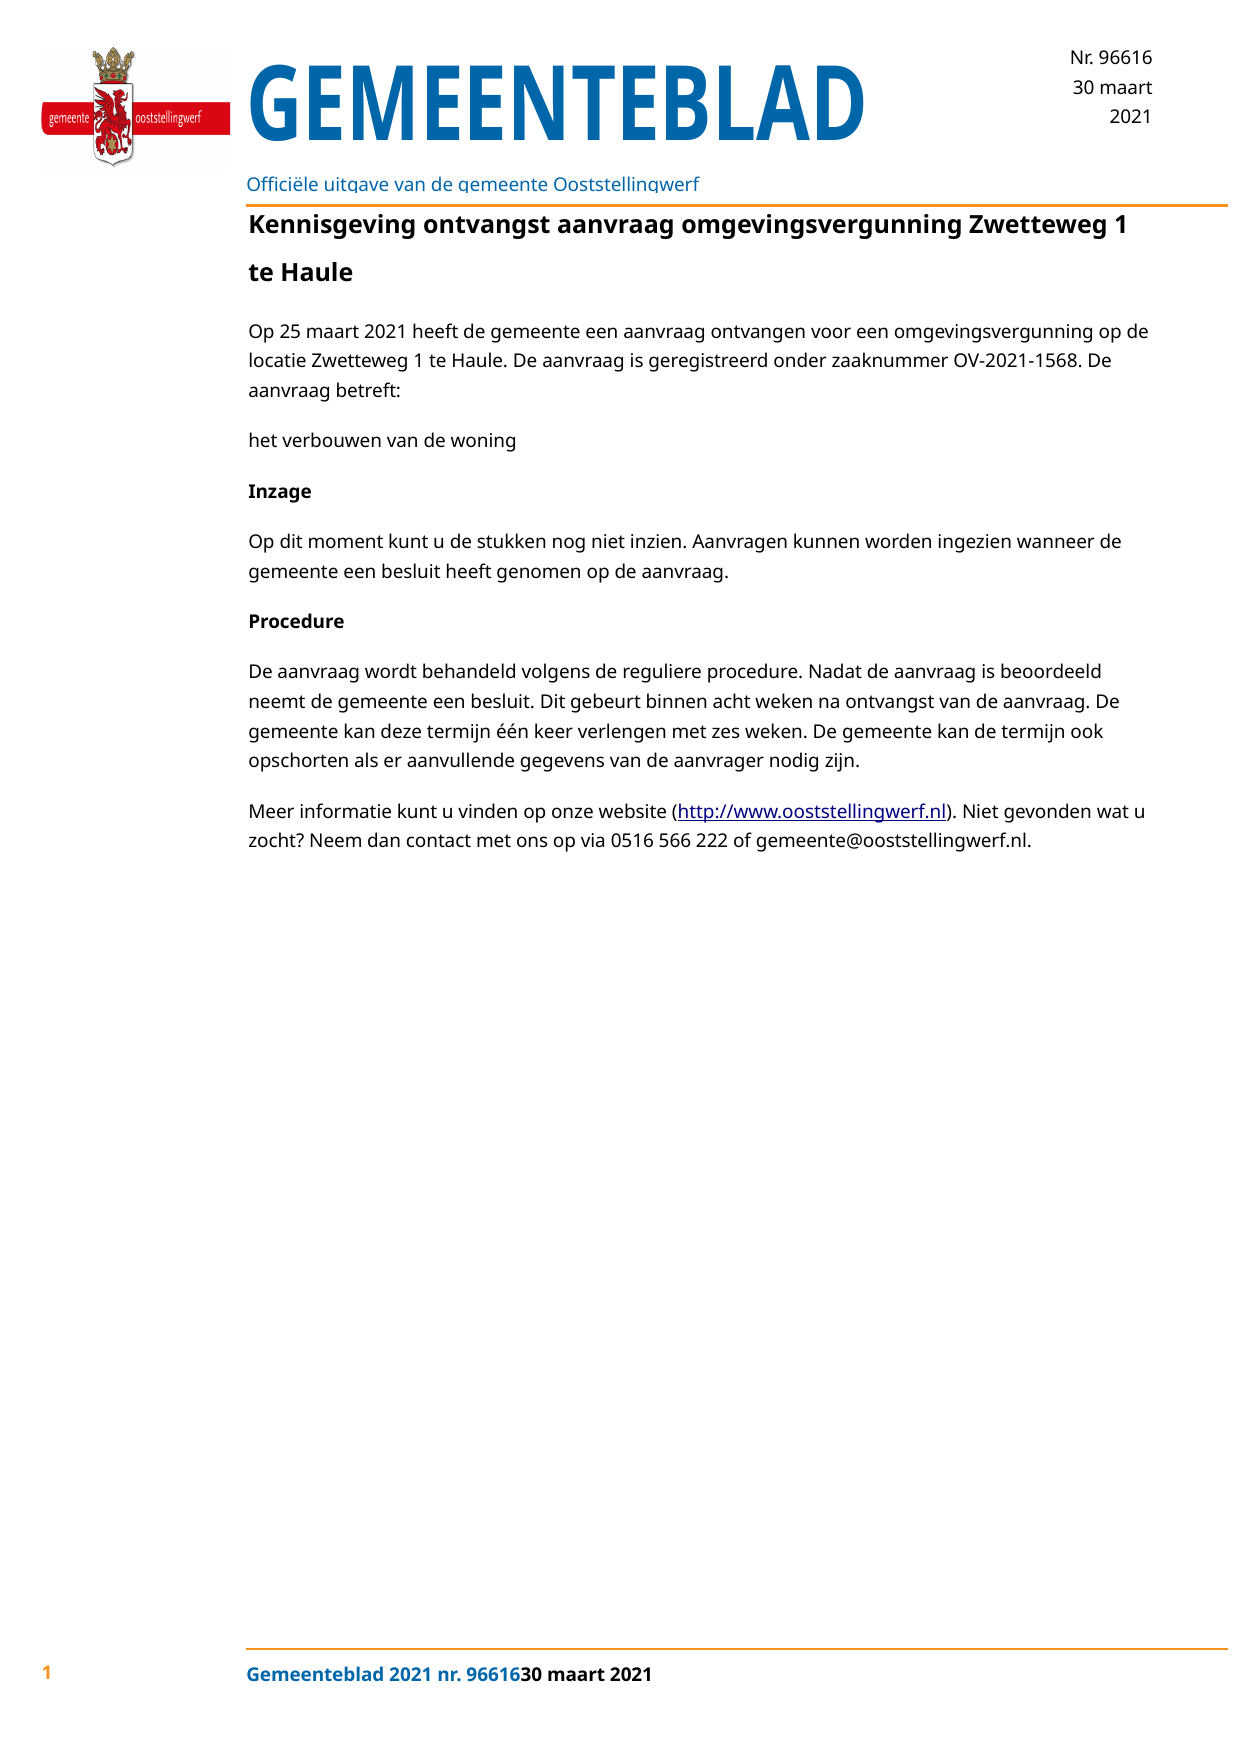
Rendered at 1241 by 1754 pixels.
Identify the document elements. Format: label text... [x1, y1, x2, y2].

text het verbouwen van de woning [248, 427, 1152, 453]
text Op 25 maart 2021 heeft de gemeente een aanvraag ontvangen voor een omgevingsvergunning op de locatie Zwetteweg 1 te Haule. De aanvraag is geregistreerd onder zaaknummer OV-2021-1568. De aanvraag betreft: [248, 318, 1152, 403]
text Procedure [248, 608, 1152, 634]
text Meer informatie kunt u vinden op onze website (http://www.ooststellingwerf.nl). Niet gevonden wat u zocht? Neem dan contact met ons op via 0516 566 222 of gemeente@ooststellingwerf.nl. [248, 798, 1152, 853]
text Op dit moment kunt u de stukken nog niet inzien. Aanvragen kunnen worden ingezien wanneer de gemeente een besluit heeft genomen op de aanvraag. [248, 528, 1152, 584]
text Kennisgeving ontvangst aanvraag omgevingsvergunning Zwetteweg 1 te Haule [248, 207, 1152, 288]
text De aanvraag wordt behandeld volgens de reguliere procedure. Nadat de aanvraag is beoordeeld neemt de gemeente een besluit. Dit gebeurt binnen acht weken na ontvangst van de aanvraag. De gemeente kan deze termijn één keer verlengen met zes weken. De gemeente kan de termijn ook opschorten als er aanvullende gegevens van de aanvrager nodig zijn. [248, 659, 1152, 773]
picture [41, 47, 231, 172]
text Inzage [248, 478, 1152, 504]
